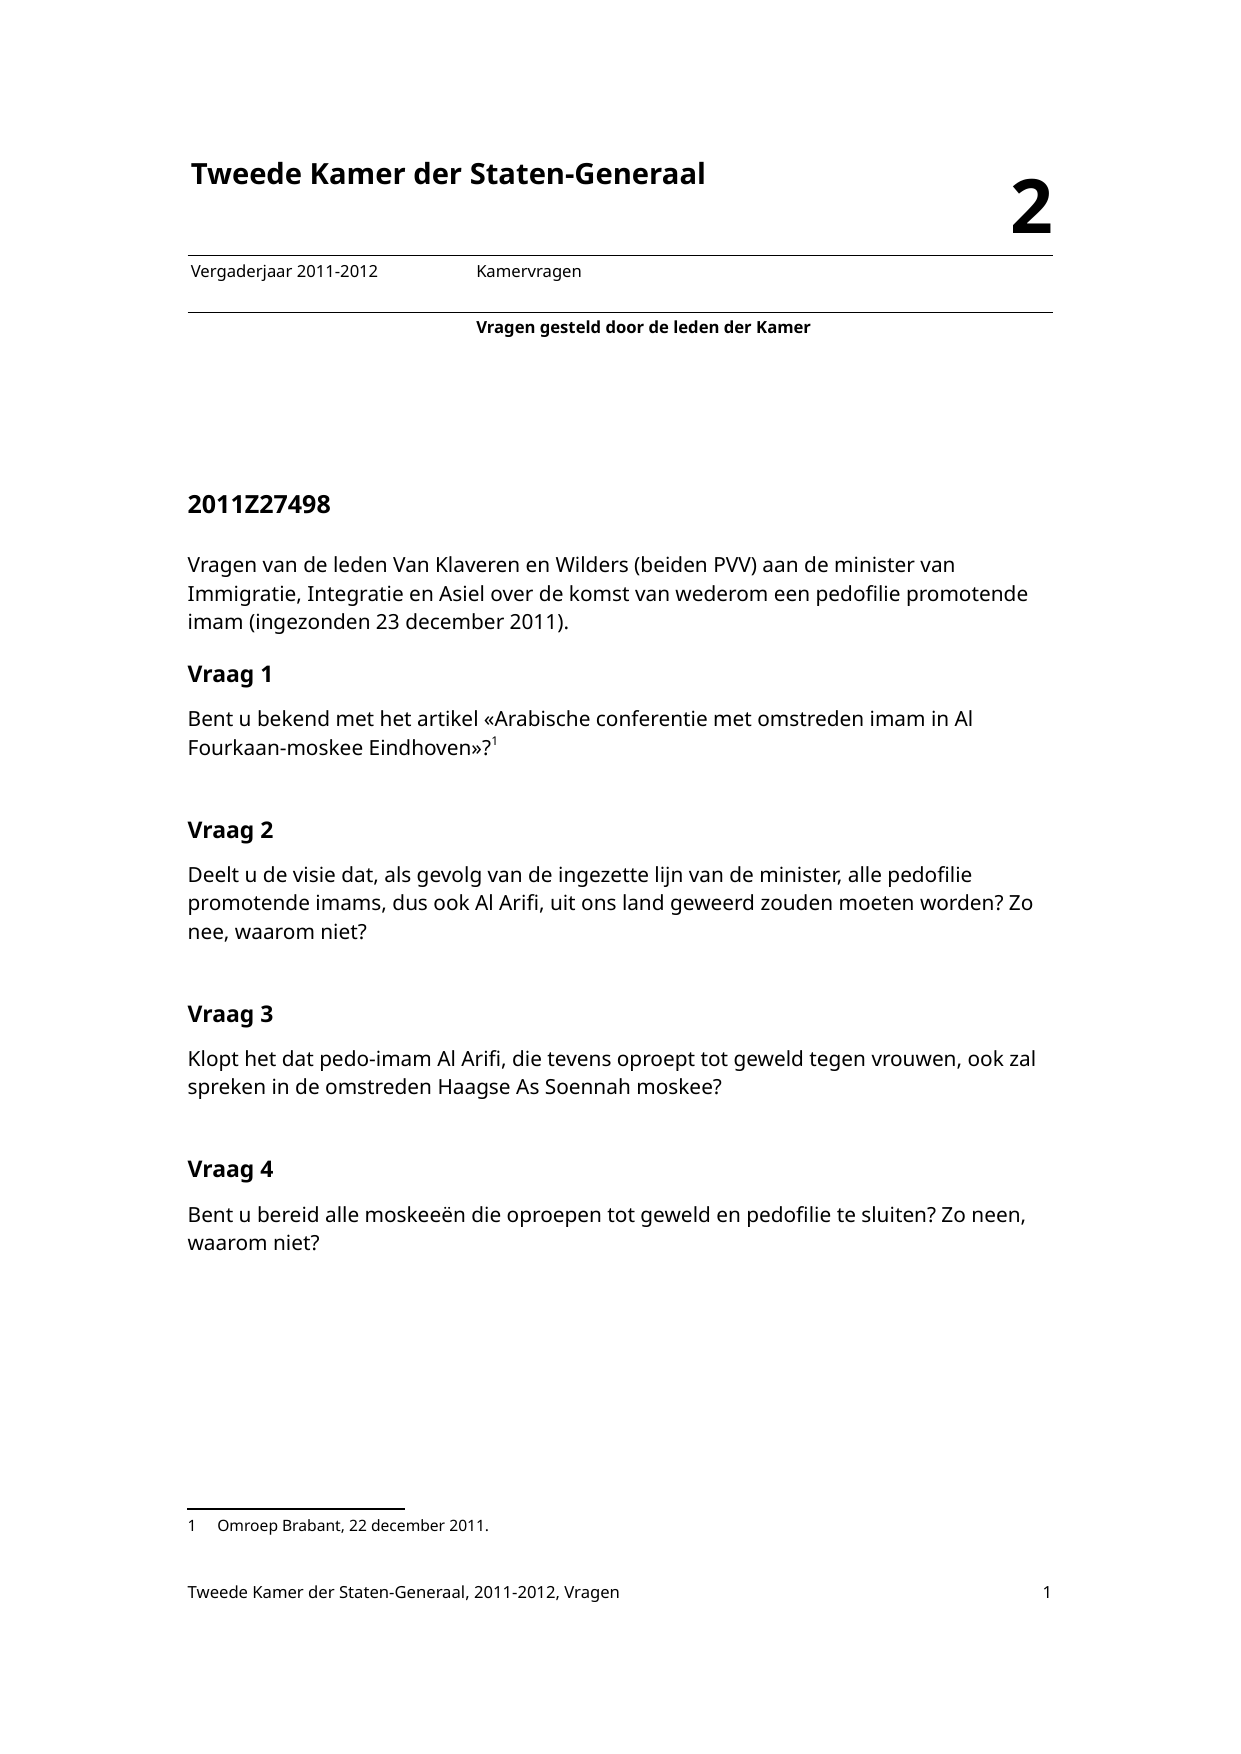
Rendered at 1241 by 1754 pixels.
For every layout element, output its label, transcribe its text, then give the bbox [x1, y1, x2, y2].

table_cell Vragen gesteld door de leden der Kamer [473, 313, 1053, 339]
table_header Tweede Kamer der Staten-Generaal [188, 150, 879, 255]
table_cell Vergaderjaar 2011-2012 [188, 256, 473, 312]
subtitle Vraag 2 [187, 814, 1053, 845]
table_header 2 [880, 150, 1053, 255]
text Klopt het dat pedo-imam Al Arifi, die tevens oproept tot geweld tegen vrouwen, ook zal spreken in de omstreden Haagse As Soennah moskee? [187, 1044, 1053, 1101]
text Deelt u de visie dat, als gevolg van de ingezette lijn van de minister, alle pedofilie promotende imams, dus ook Al Arifi, uit ons land geweerd zouden moeten worden? Zo nee, waarom niet? [187, 860, 1053, 945]
text Omroep Brabant, 22 december 2011. [187, 1508, 1053, 1536]
text Bent u bereid alle moskeeën die oproepen tot geweld en pedofilie te sluiten? Zo neen, waarom niet? [187, 1200, 1053, 1257]
subtitle Vraag 4 [187, 1153, 1053, 1185]
text Vragen van de leden Van Klaveren en Wilders (beiden PVV) aan de minister van Immigratie, Integratie en Asiel over de komst van wederom een pedofilie promotende imam (ingezonden 23 december 2011). [187, 550, 1053, 636]
table_cell [188, 313, 473, 339]
subtitle Vraag 1 [187, 658, 1053, 689]
table_cell Kamervragen [473, 256, 1053, 312]
text Bent u bekend met het artikel «Arabische conferentie met omstreden imam in Al Fourkaan-moskee Eindhoven»? [187, 704, 1053, 761]
subtitle Vraag 3 [187, 998, 1053, 1029]
text 2011Z27498 [187, 487, 1053, 521]
